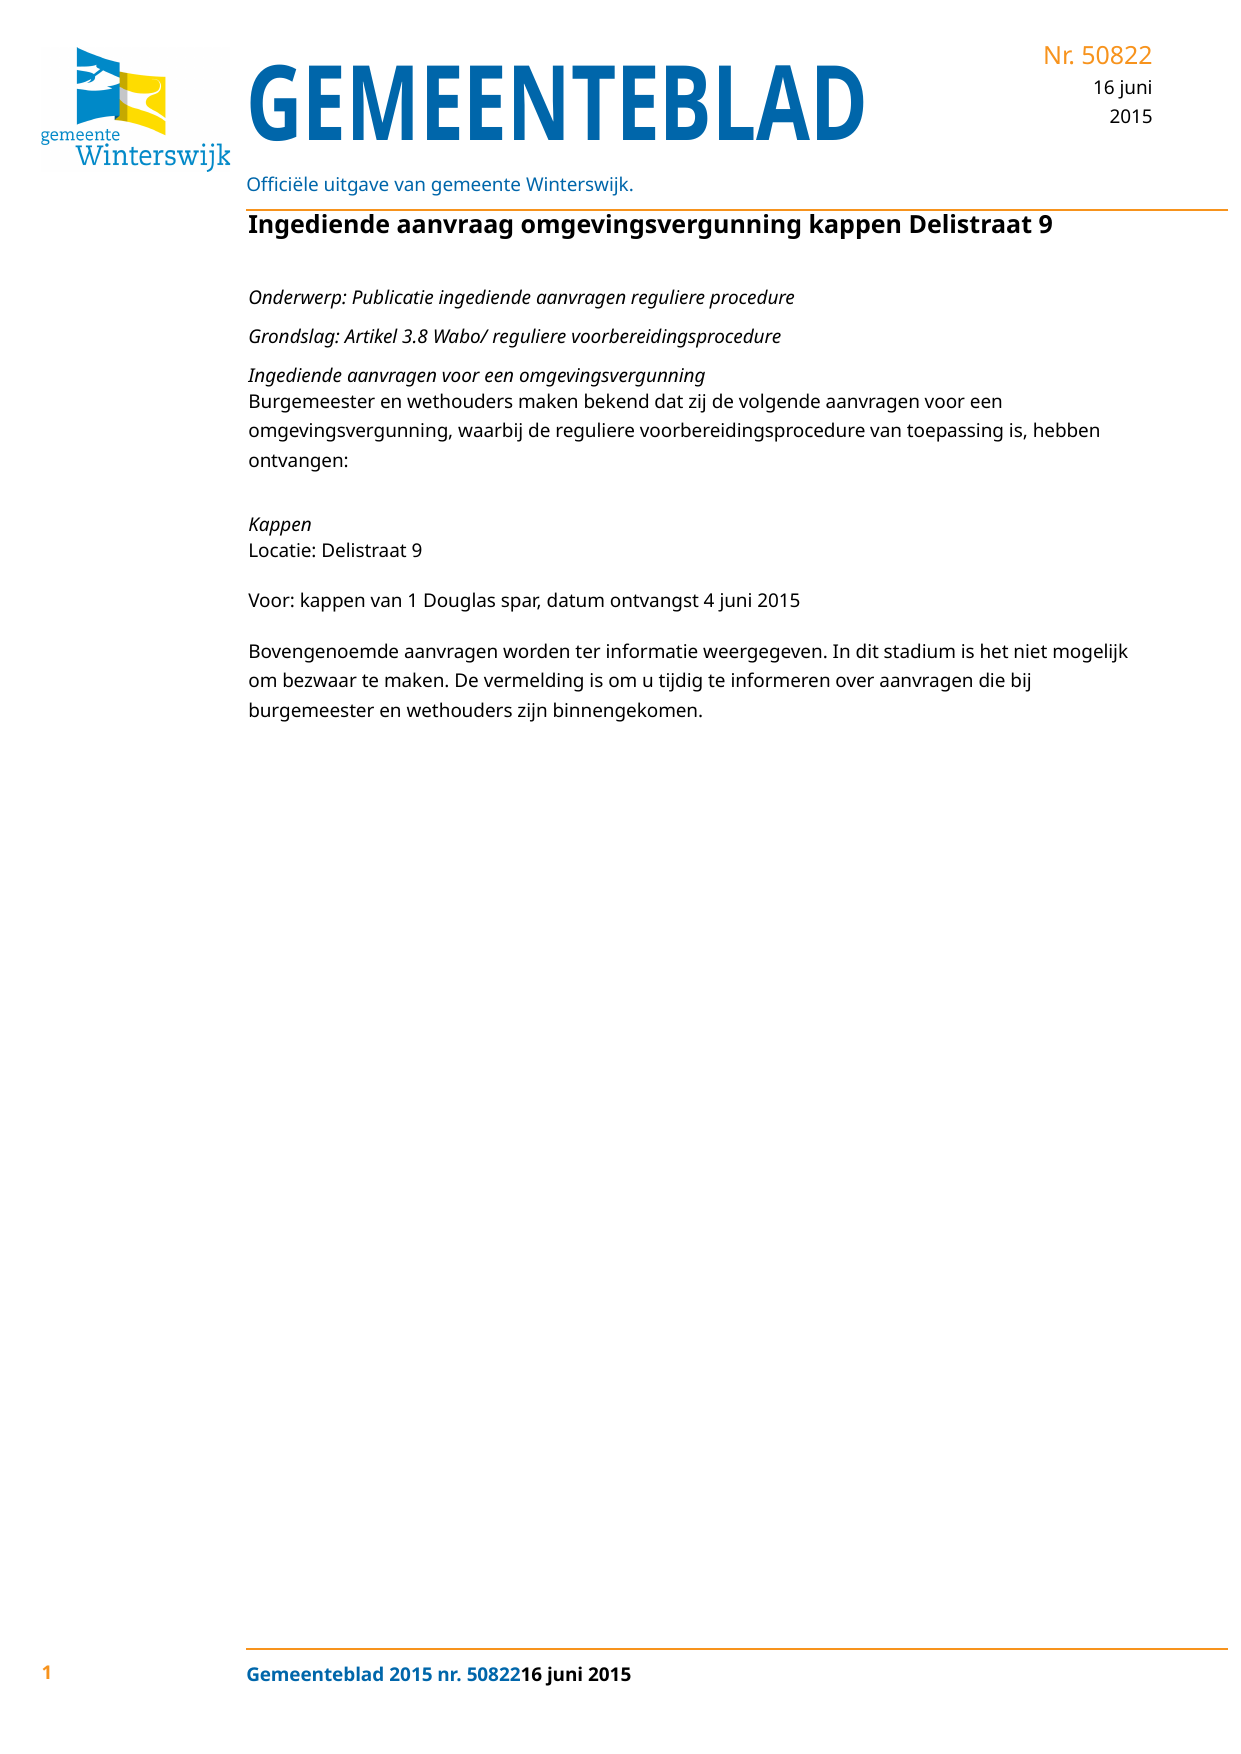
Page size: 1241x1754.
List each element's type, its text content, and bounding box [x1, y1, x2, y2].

text Ingediende aanvragen voor een omgevingsvergunning [248, 362, 1152, 388]
text Ingediende aanvraag omgevingsvergunning kappen Delistraat 9 [248, 211, 1152, 241]
text Burgemeester en wethouders maken bekend dat zij de volgende aanvragen voor een omgevingsvergunning, waarbij de reguliere voorbereidingsprocedure van toepassing is, hebben ontvangen: [248, 388, 1152, 473]
picture [41, 47, 231, 172]
text Locatie: Delistraat 9 [248, 537, 1152, 563]
text Onderwerp: Publicatie ingediende aanvragen reguliere procedure [248, 284, 1152, 309]
text Kappen [248, 511, 1152, 537]
text Grondslag: Artikel 3.8 Wabo/ reguliere voorbereidingsprocedure [248, 323, 1152, 349]
text Bovengenoemde aanvragen worden ter informatie weergegeven. In dit stadium is het niet mogelijk om bezwaar te maken. De vermelding is om u tijdig te informeren over aanvragen die bij burgemeester en wethouders zijn binnengekomen. [248, 638, 1152, 723]
picture [225, 153, 231, 162]
text Voor: kappen van 1 Douglas spar, datum ontvangst 4 juni 2015 [248, 587, 1152, 613]
